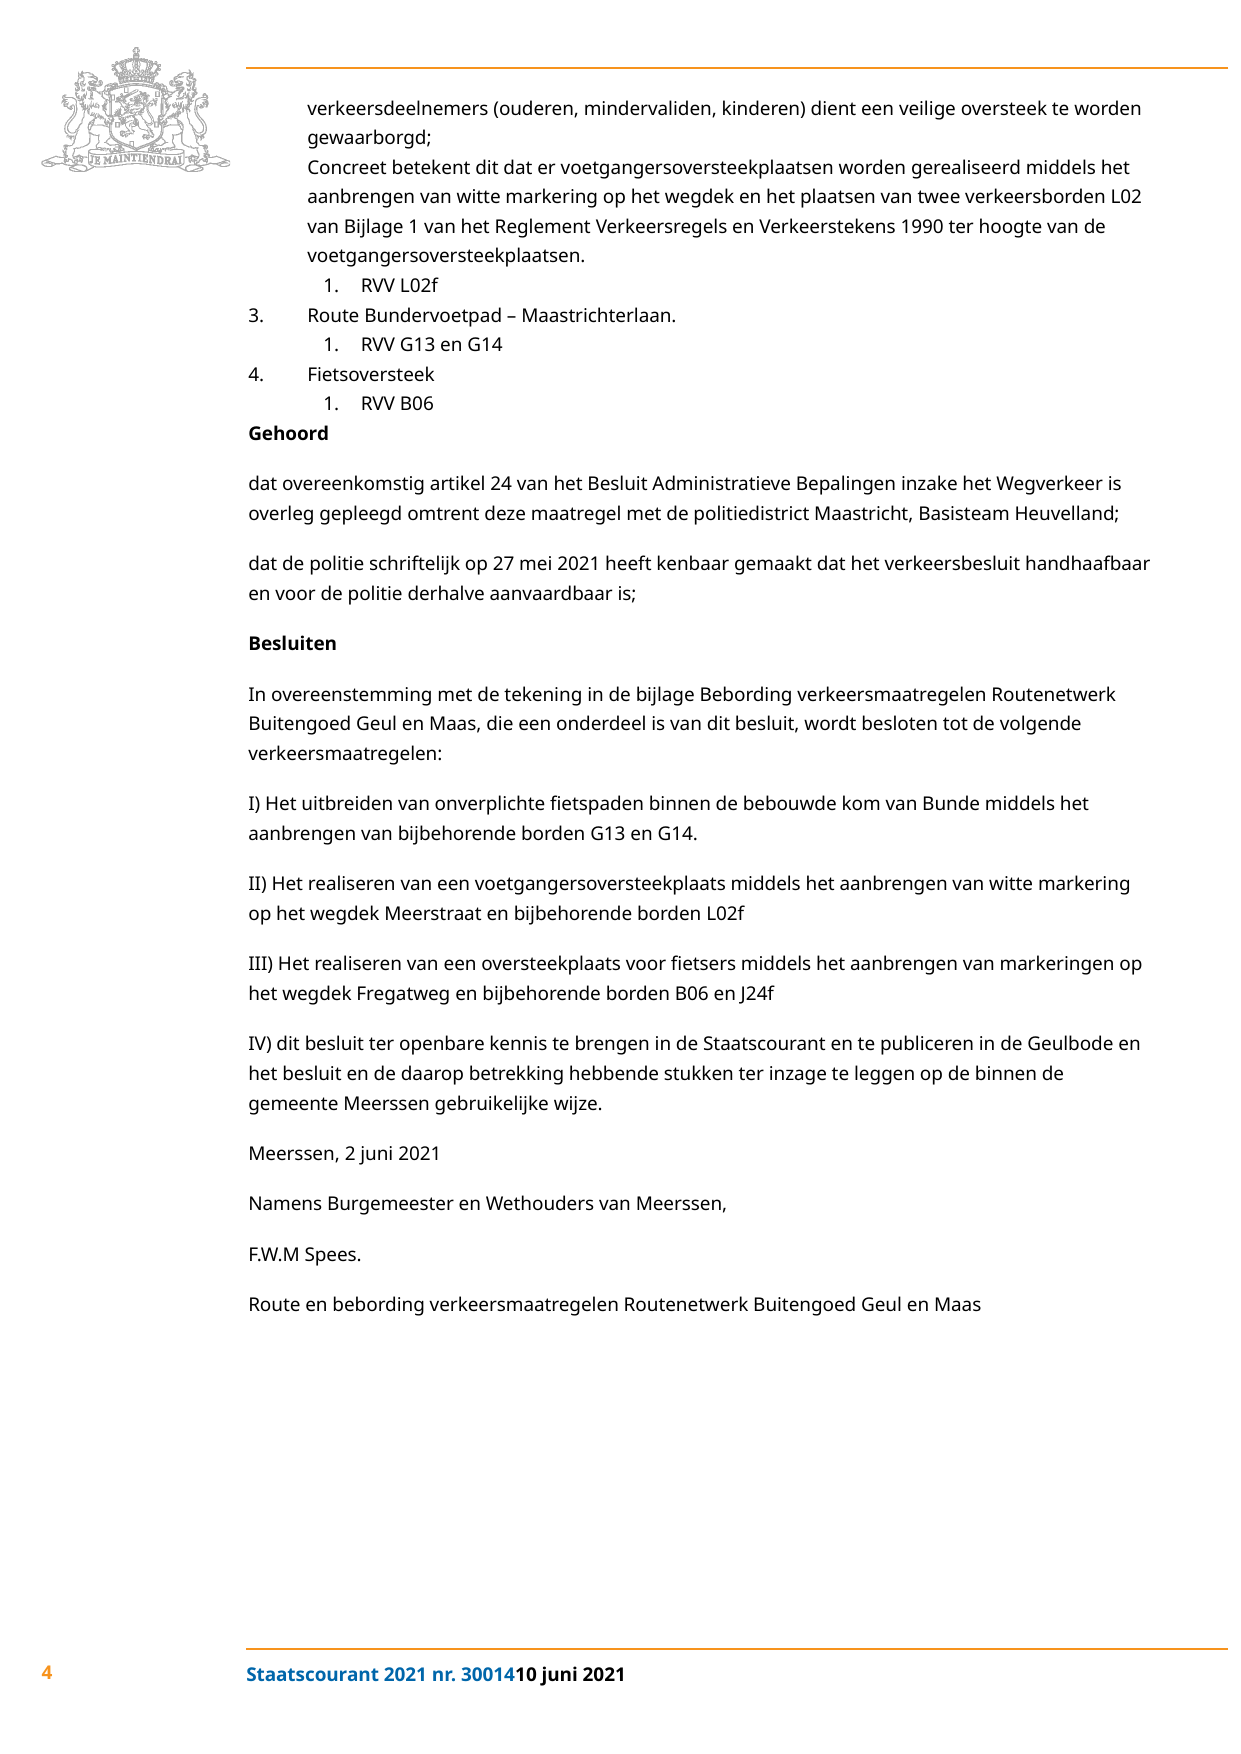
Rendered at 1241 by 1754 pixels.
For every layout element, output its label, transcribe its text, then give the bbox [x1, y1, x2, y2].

text In overeenstemming met de tekening in de bijlage Bebording verkeersmaatregelen Routenetwerk Buitengoed Geul en Maas, die een onderdeel is van dit besluit, wordt besloten tot de volgende verkeersmaatregelen: [248, 681, 1152, 766]
text Route en bebording verkeersmaatregelen Routenetwerk Buitengoed Geul en Maas [248, 1291, 1152, 1317]
text dat de politie schriftelijk op 27 mei 2021 heeft kenbaar gemaakt dat het verkeersbesluit handhaafbaar en voor de politie derhalve aanvaardbaar is; [248, 551, 1152, 606]
text Namens Burgemeester en Wethouders van Meerssen, [248, 1191, 1152, 1216]
text I) Het uitbreiden van onverplichte fietspaden binnen de bebouwde kom van Bunde middels het aanbrengen van bijbehorende borden G13 en G14. [248, 791, 1152, 846]
text Gehoord [248, 420, 1152, 446]
text F.W.M Spees. [248, 1241, 1152, 1267]
text Besluiten [248, 631, 1152, 656]
picture [41, 47, 231, 172]
list verkeersdeelnemers (ouderen, mindervaliden, kinderen) dient een veilige oversteek te worden gewaarborgd; [248, 95, 1152, 150]
text II) Het realiseren van een voetgangersoversteekplaats middels het aanbrengen van witte markering op het wegdek Meerstraat en bijbehorende borden L02f [248, 871, 1152, 926]
list RVV L02f [323, 272, 1152, 298]
text dat overeenkomstig artikel 24 van het Besluit Administratieve Bepalingen inzake het Wegverkeer is overleg gepleegd omtrent deze maatregel met de politiedistrict Maastricht, Basisteam Heuvelland; [248, 471, 1152, 526]
list Route Bundervoetpad – Maastrichterlaan. [248, 302, 1152, 328]
list Concreet betekent dit dat er voetgangersoversteekplaatsen worden gerealiseerd middels het aanbrengen van witte markering op het wegdek en het plaatsen van twee verkeersborden L02 van Bijlage 1 van het Reglement Verkeersregels en Verkeerstekens 1990 ter hoogte van de voetgangersoversteekplaatsen. [248, 154, 1152, 268]
list RVV B06 [323, 391, 1152, 416]
text III) Het realiseren van een oversteekplaats voor fietsers middels het aanbrengen van markeringen op het wegdek Fregatweg en bijbehorende borden B06 en J24f [248, 951, 1152, 1006]
list RVV G13 en G14 [323, 331, 1152, 357]
list Fietsoversteek [248, 361, 1152, 387]
text IV) dit besluit ter openbare kennis te brengen in de Staatscourant en te publiceren in de Geulbode en het besluit en de daarop betrekking hebbende stukken ter inzage te leggen op de binnen de gemeente Meerssen gebruikelijke wijze. [248, 1031, 1152, 1116]
text Meerssen, 2 juni 2021 [248, 1140, 1152, 1166]
